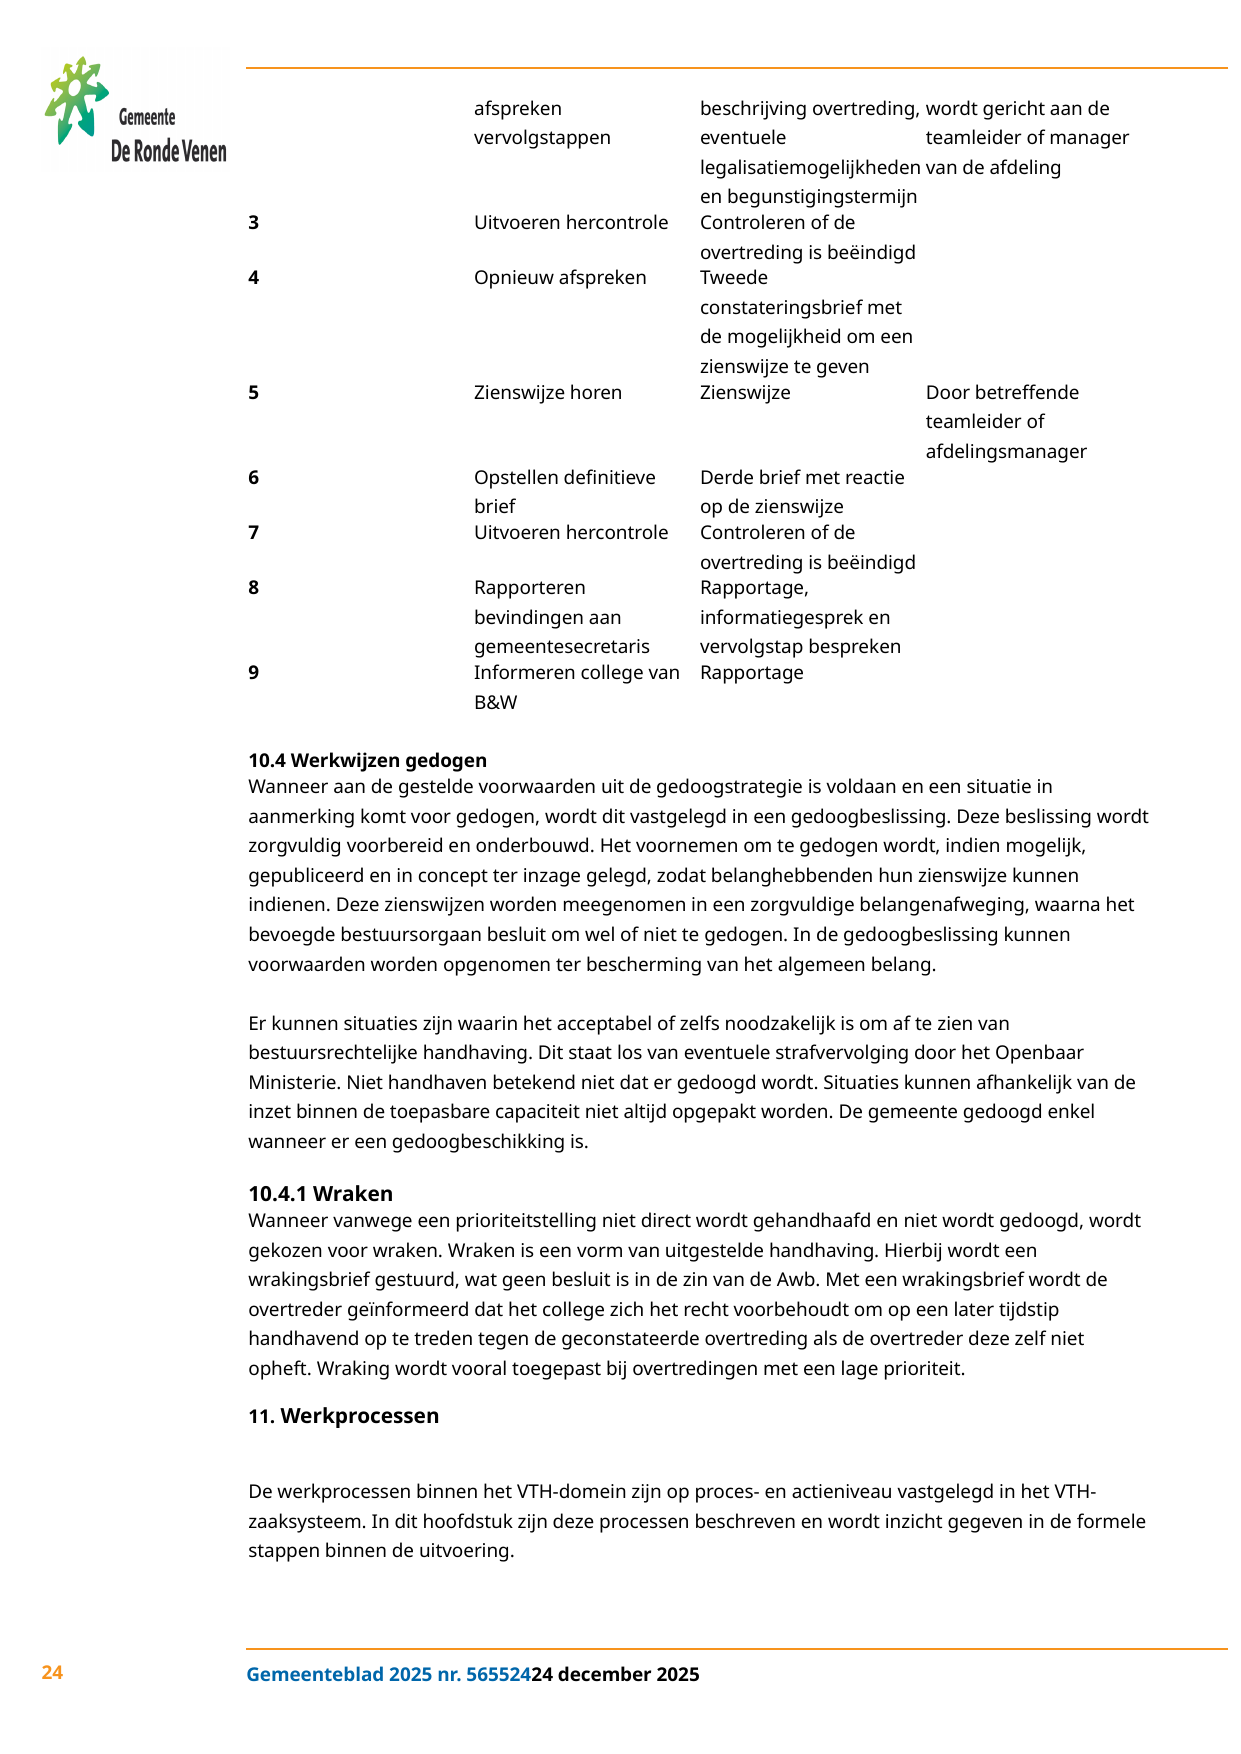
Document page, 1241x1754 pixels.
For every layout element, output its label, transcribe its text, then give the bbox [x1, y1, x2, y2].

table_cell 7 [248, 519, 474, 574]
table_cell 4 [248, 265, 474, 379]
table_cell Controleren of de overtreding is beëindigd [700, 209, 926, 264]
text 10.4.1 Wraken [248, 1179, 1152, 1207]
table_cell [248, 95, 474, 209]
table_cell Uitvoeren hercontrole [474, 519, 700, 574]
table_cell Tweede constateringsbrief met de mogelijkheid om een zienswijze te geven [700, 265, 926, 379]
table_cell Controleren of de overtreding is beëindigd [700, 519, 926, 574]
table_cell [926, 209, 1152, 264]
text Er kunnen situaties zijn waarin het acceptabel of zelfs noodzakelijk is om af te zien van bestuursrechtelijke handhaving. Dit staat los van eventuele strafvervolging door het Openbaar Ministerie. Niet handhaven betekend niet dat er gedoogd wordt. Situaties kunnen afhankelijk van de inzet binnen de toepasbare capaciteit niet altijd opgepakt worden. De gemeente gedoogd enkel wanneer er een gedoogbeschikking is. [248, 1010, 1152, 1154]
table_cell [926, 464, 1152, 519]
text 10.4 Werkwijzen gedogen [248, 748, 1152, 773]
table_cell Derde brief met reactie op de zienswijze [700, 464, 926, 519]
table_cell 3 [248, 209, 474, 264]
table_cell Rapporteren bevindingen aan gemeentesecretaris [474, 575, 700, 659]
table_cell Rapportage, informatiegesprek en vervolgstap bespreken [700, 575, 926, 659]
table_cell Informeren college van B&W [474, 660, 700, 715]
table_cell Zienswijze horen [474, 379, 700, 464]
text 11. Werkprocessen [248, 1401, 1152, 1429]
table_cell afspreken vervolgstappen [474, 95, 700, 209]
text Wanneer aan de gestelde voorwaarden uit de gedoogstrategie is voldaan en een situatie in aanmerking komt voor gedogen, wordt dit vastgelegd in een gedoogbeslissing. Deze beslissing wordt zorgvuldig voorbereid en onderbouwd. Het voornemen om te gedogen wordt, indien mogelijk, gepubliceerd en in concept ter inzage gelegd, zodat belanghebbenden hun zienswijze kunnen indienen. Deze zienswijzen worden meegenomen in een zorgvuldige belangenafweging, waarna het bevoegde bestuursorgaan besluit om wel of niet te gedogen. In de gedoogbeslissing kunnen voorwaarden worden opgenomen ter bescherming van het algemeen belang. [248, 773, 1152, 977]
table_cell 6 [248, 464, 474, 519]
table_cell Uitvoeren hercontrole [474, 209, 700, 264]
table_cell Zienswijze [700, 379, 926, 464]
table_cell [926, 575, 1152, 659]
table_cell beschrijving overtreding, eventuele legalisatiemogelijkheden en begunstigingstermijn [700, 95, 926, 209]
table_cell Opnieuw afspreken [474, 265, 700, 379]
picture [41, 47, 231, 172]
table_cell 9 [248, 660, 474, 715]
table_cell Rapportage [700, 660, 926, 715]
table_cell Opstellen definitieve brief [474, 464, 700, 519]
text Wanneer vanwege een prioriteitstelling niet direct wordt gehandhaafd en niet wordt gedoogd, wordt gekozen voor wraken. Wraken is een vorm van uitgestelde handhaving. Hierbij wordt een wrakingsbrief gestuurd, wat geen besluit is in de zin van de Awb. Met een wrakingsbrief wordt de overtreder geïnformeerd dat het college zich het recht voorbehoudt om op een later tijdstip handhavend op te treden tegen de geconstateerde overtreding als de overtreder deze zelf niet opheft. Wraking wordt vooral toegepast bij overtredingen met een lage prioriteit. [248, 1207, 1152, 1381]
table_cell wordt gericht aan de teamleider of manager van de afdeling [926, 95, 1152, 209]
text De werkprocessen binnen het VTH-domein zijn op proces- en actieniveau vastgelegd in het VTH-zaaksysteem. In dit hoofdstuk zijn deze processen beschreven en wordt inzicht gegeven in de formele stappen binnen de uitvoering. [248, 1478, 1152, 1563]
table_cell [926, 265, 1152, 379]
table_cell [926, 660, 1152, 715]
table_cell 8 [248, 575, 474, 659]
table_cell 5 [248, 379, 474, 464]
table_cell Door betreffende teamleider of afdelingsmanager [926, 379, 1152, 464]
table_cell [926, 519, 1152, 574]
